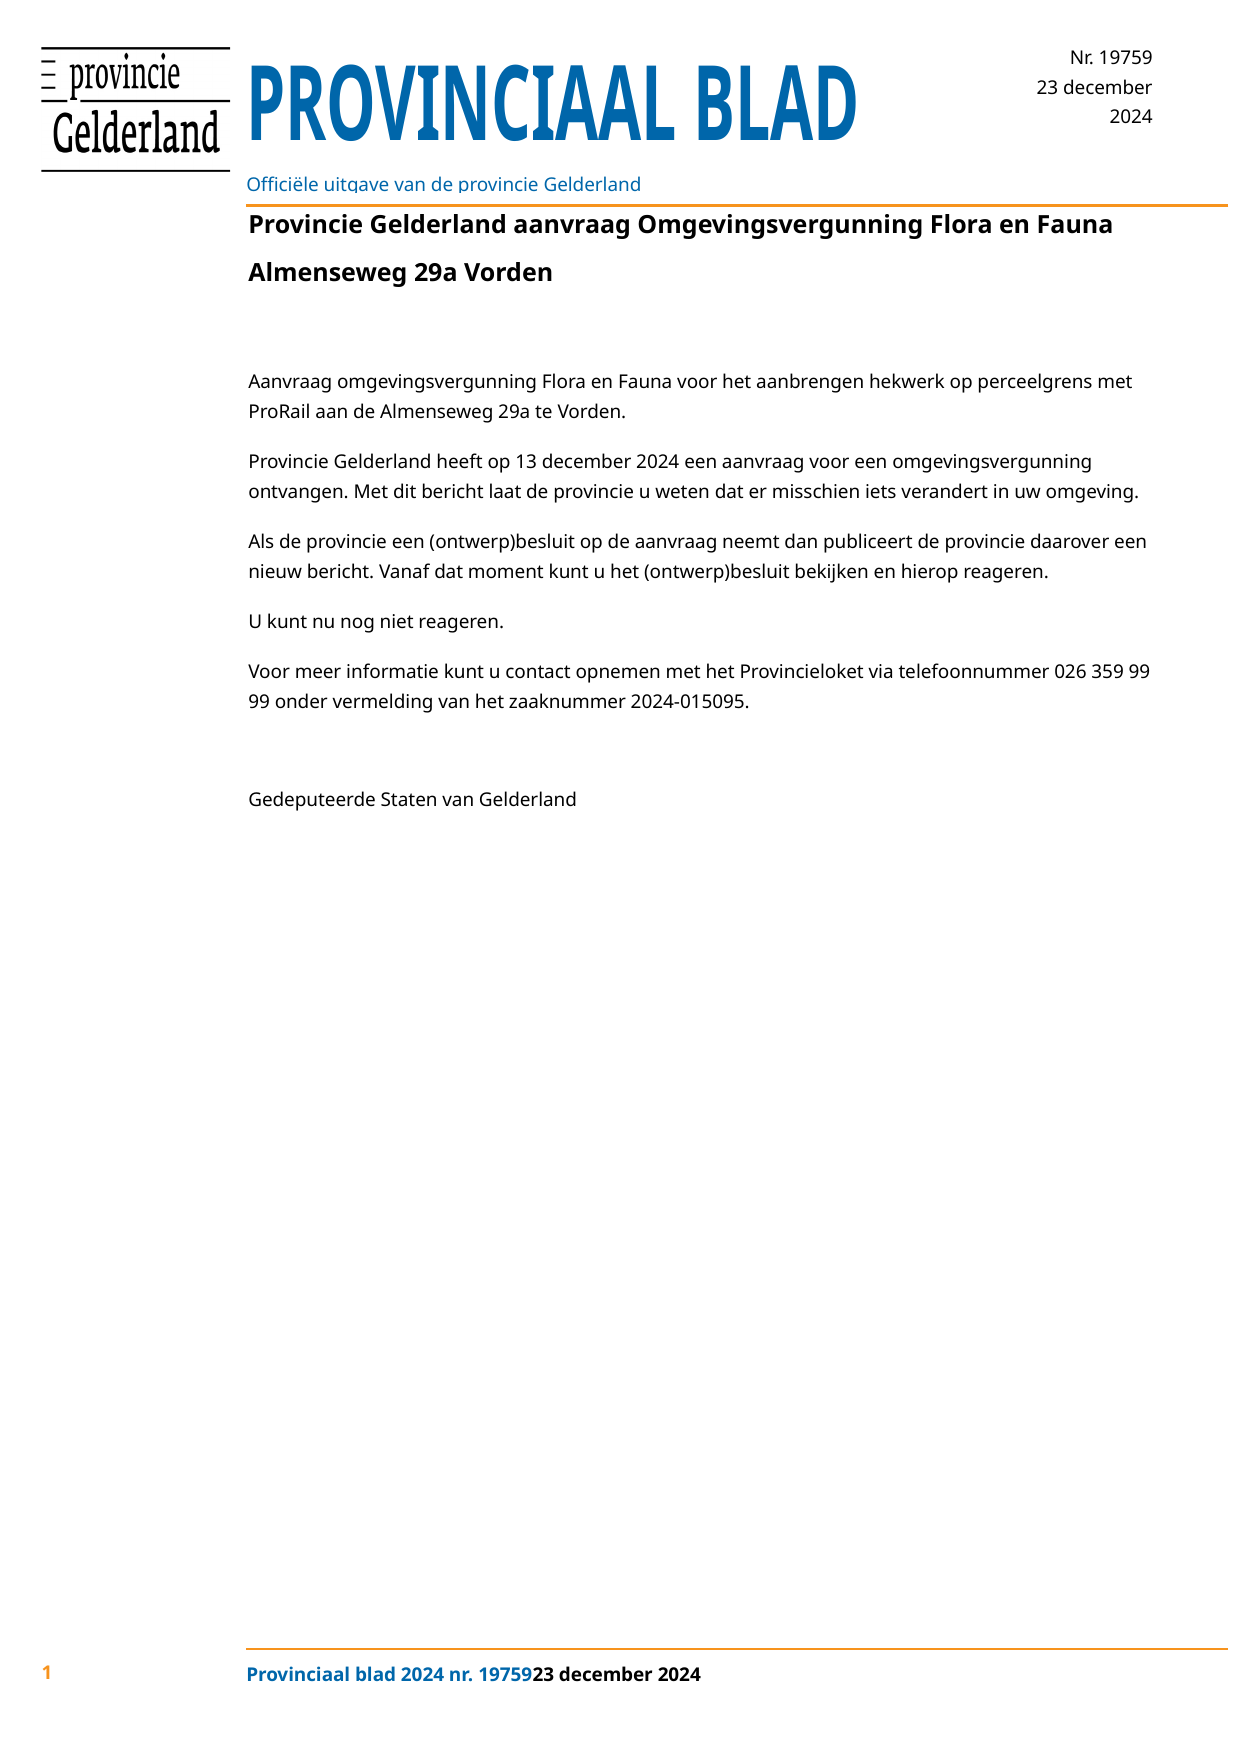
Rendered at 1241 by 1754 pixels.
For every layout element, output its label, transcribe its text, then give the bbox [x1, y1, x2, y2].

text Aanvraag omgevingsvergunning Flora en Fauna voor het aanbrengen hekwerk op perceelgrens met ProRail aan de Almenseweg 29a te Vorden. [248, 368, 1152, 424]
text Als de provincie een (ontwerp)besluit op de aanvraag neemt dan publiceert de provincie daarover een nieuw bericht. Vanaf dat moment kunt u het (ontwerp)besluit bekijken en hierop reageren. [248, 528, 1152, 584]
text Gedeputeerde Staten van Gelderland [248, 787, 1152, 812]
text U kunt nu nog niet reageren. [248, 608, 1152, 634]
picture [41, 47, 231, 172]
text Voor meer informatie kunt u contact opnemen met het Provincieloket via telefoonnummer 026 359 99 99 onder vermelding van het zaaknummer 2024-015095. [248, 659, 1152, 714]
text Provincie Gelderland aanvraag Omgevingsvergunning Flora en Fauna Almenseweg 29a Vorden [248, 207, 1152, 288]
text Provincie Gelderland heeft op 13 december 2024 een aanvraag voor een omgevingsvergunning ontvangen. Met dit bericht laat de provincie u weten dat er misschien iets verandert in uw omgeving. [248, 448, 1152, 504]
